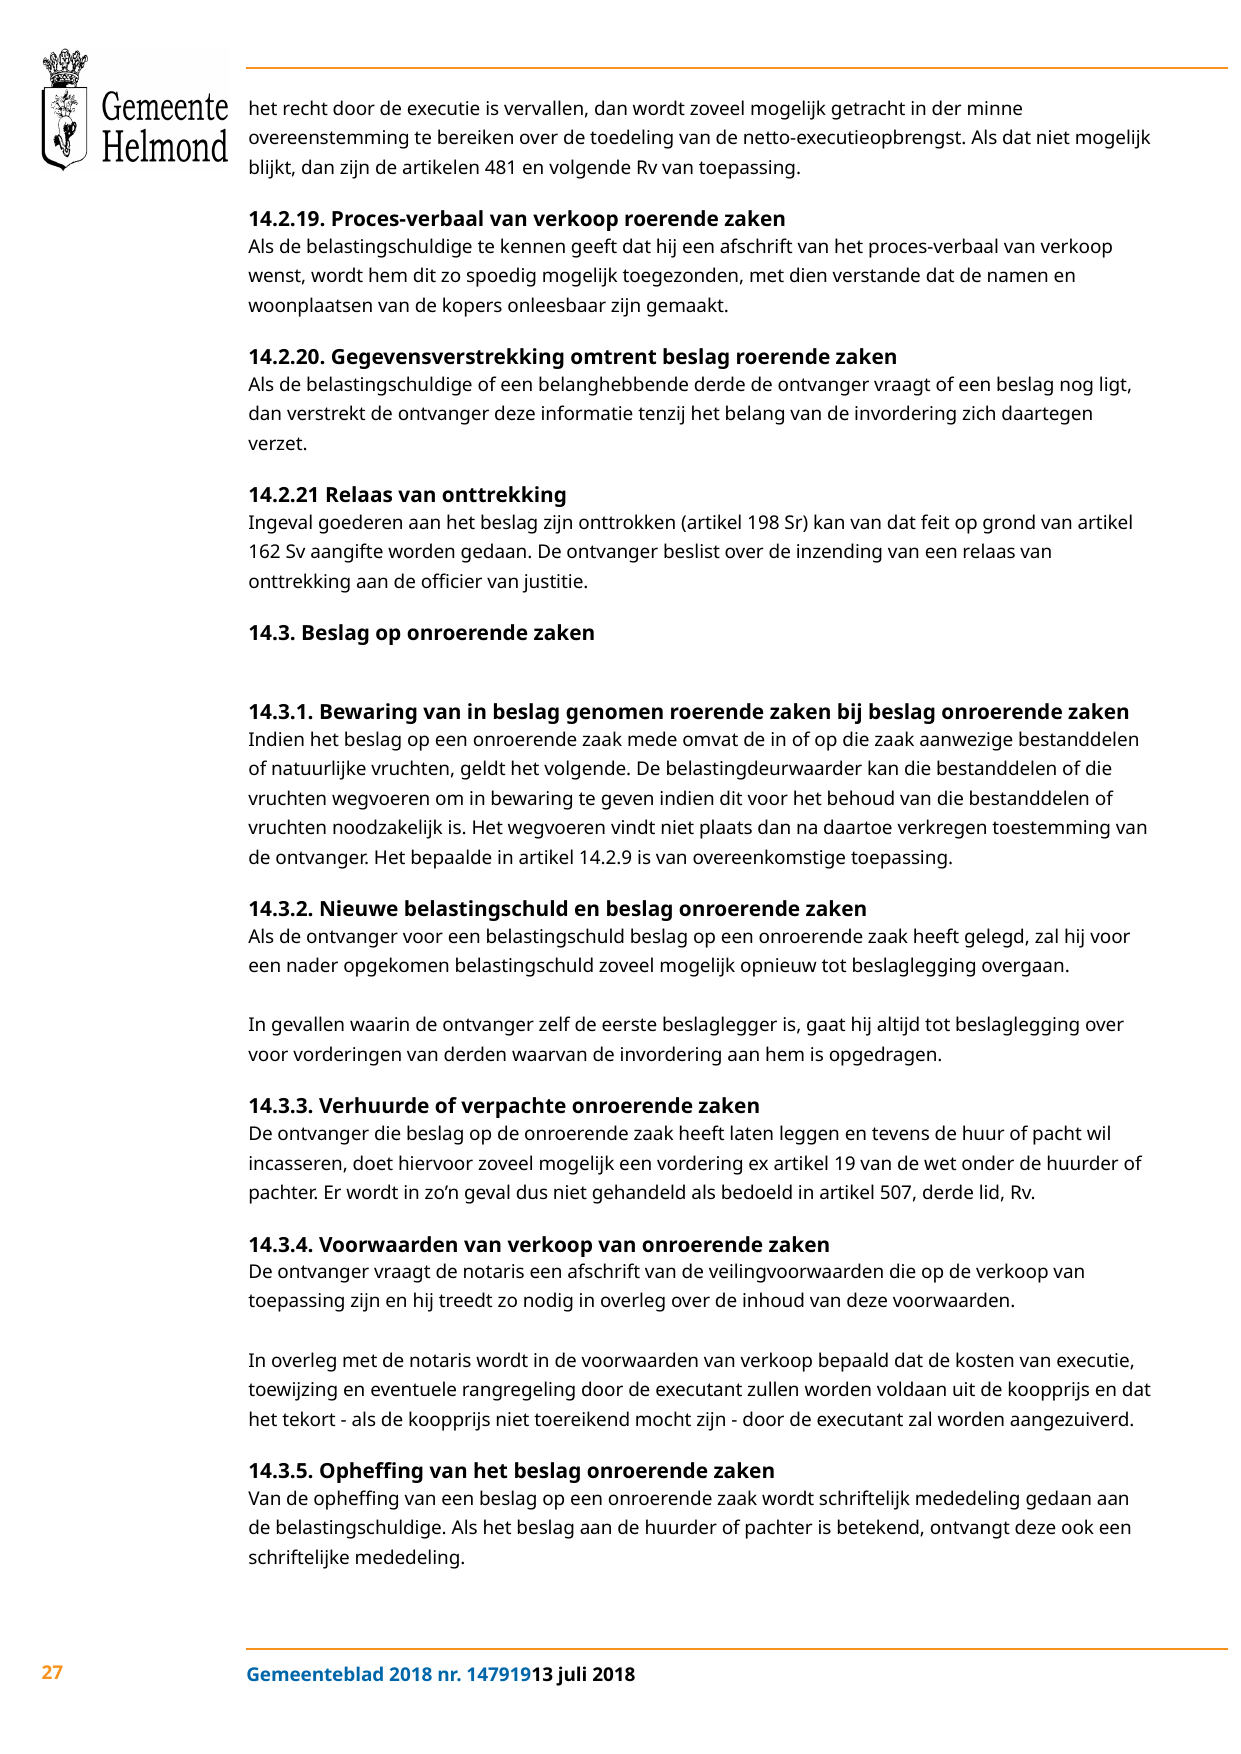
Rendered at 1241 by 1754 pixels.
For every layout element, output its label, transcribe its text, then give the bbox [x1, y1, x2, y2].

text De ontvanger vraagt de notaris een afschrift van de veilingvoorwaarden die op de verkoop van toepassing zijn en hij treedt zo nodig in overleg over de inhoud van deze voorwaarden. [248, 1258, 1152, 1313]
picture [41, 47, 231, 172]
text 14.2.21 Relaas van onttrekking [248, 480, 1152, 509]
text Als de belastingschuldige of een belanghebbende derde de ontvanger vraagt of een beslag nog ligt, dan verstrekt de ontvanger deze informatie tenzij het belang van de invordering zich daartegen verzet. [248, 371, 1152, 456]
text In gevallen waarin de ontvanger zelf de eerste beslaglegger is, gaat hij altijd tot beslaglegging over voor vorderingen van derden waarvan de invordering aan hem is opgedragen. [248, 1012, 1152, 1067]
text 14.3.2. Nieuwe belastingschuld en beslag onroerende zaken [248, 894, 1152, 923]
text Als de belastingschuldige te kennen geeft dat hij een afschrift van het proces-verbaal van verkoop wenst, wordt hem dit zo spoedig mogelijk toegezonden, met dien verstande dat de namen en woonplaatsen van de kopers onleesbaar zijn gemaakt. [248, 233, 1152, 318]
text Als de ontvanger voor een belastingschuld beslag op een onroerende zaak heeft gelegd, zal hij voor een nader opgekomen belastingschuld zoveel mogelijk opnieuw tot beslaglegging overgaan. [248, 923, 1152, 978]
text 14.3. Beslag op onroerende zaken [248, 618, 1152, 647]
text het recht door de executie is vervallen, dan wordt zoveel mogelijk getracht in der minne overeenstemming te bereiken over de toedeling van de netto-executieopbrengst. Als dat niet mogelijk blijkt, dan zijn de artikelen 481 en volgende Rv van toepassing. [248, 95, 1152, 180]
text In overleg met de notaris wordt in de voorwaarden van verkoop bepaald dat de kosten van executie, toewijzing en eventuele rangregeling door de executant zullen worden voldaan uit de koopprijs en dat het tekort - als de koopprijs niet toereikend mocht zijn - door de executant zal worden aangezuiverd. [248, 1347, 1152, 1432]
text Indien het beslag op een onroerende zaak mede omvat de in of op die zaak aanwezige bestanddelen of natuurlijke vruchten, geldt het volgende. De belastingdeurwaarder kan die bestanddelen of die vruchten wegvoeren om in bewaring te geven indien dit voor het behoud van die bestanddelen of vruchten noodzakelijk is. Het wegvoeren vindt niet plaats dan na daartoe verkregen toestemming van de ontvanger. Het bepaalde in artikel 14.2.9 is van overeenkomstige toepassing. [248, 726, 1152, 870]
text 14.3.3. Verhuurde of verpachte onroerende zaken [248, 1092, 1152, 1120]
text Van de opheffing van een beslag op een onroerende zaak wordt schriftelijk mededeling gedaan aan de belastingschuldige. Als het beslag aan de huurder of pachter is betekend, ontvangt deze ook een schriftelijke mededeling. [248, 1485, 1152, 1570]
text 14.2.20. Gegevensverstrekking omtrent beslag roerende zaken [248, 342, 1152, 371]
text 14.2.19. Proces-verbaal van verkoop roerende zaken [248, 204, 1152, 233]
text Ingeval goederen aan het beslag zijn onttrokken (artikel 198 Sr) kan van dat feit op grond van artikel 162 Sv aangifte worden gedaan. De ontvanger beslist over de inzending van een relaas van onttrekking aan de officier van justitie. [248, 509, 1152, 594]
text 14.3.4. Voorwaarden van verkoop van onroerende zaken [248, 1230, 1152, 1258]
text 14.3.5. Opheffing van het beslag onroerende zaken [248, 1456, 1152, 1485]
text 14.3.1. Bewaring van in beslag genomen roerende zaken bij beslag onroerende zaken [248, 697, 1152, 726]
text De ontvanger die beslag op de onroerende zaak heeft laten leggen en tevens de huur of pacht wil incasseren, doet hiervoor zoveel mogelijk een vordering ex artikel 19 van de wet onder de huurder of pachter. Er wordt in zo’n geval dus niet gehandeld als bedoeld in artikel 507, derde lid, Rv. [248, 1120, 1152, 1205]
